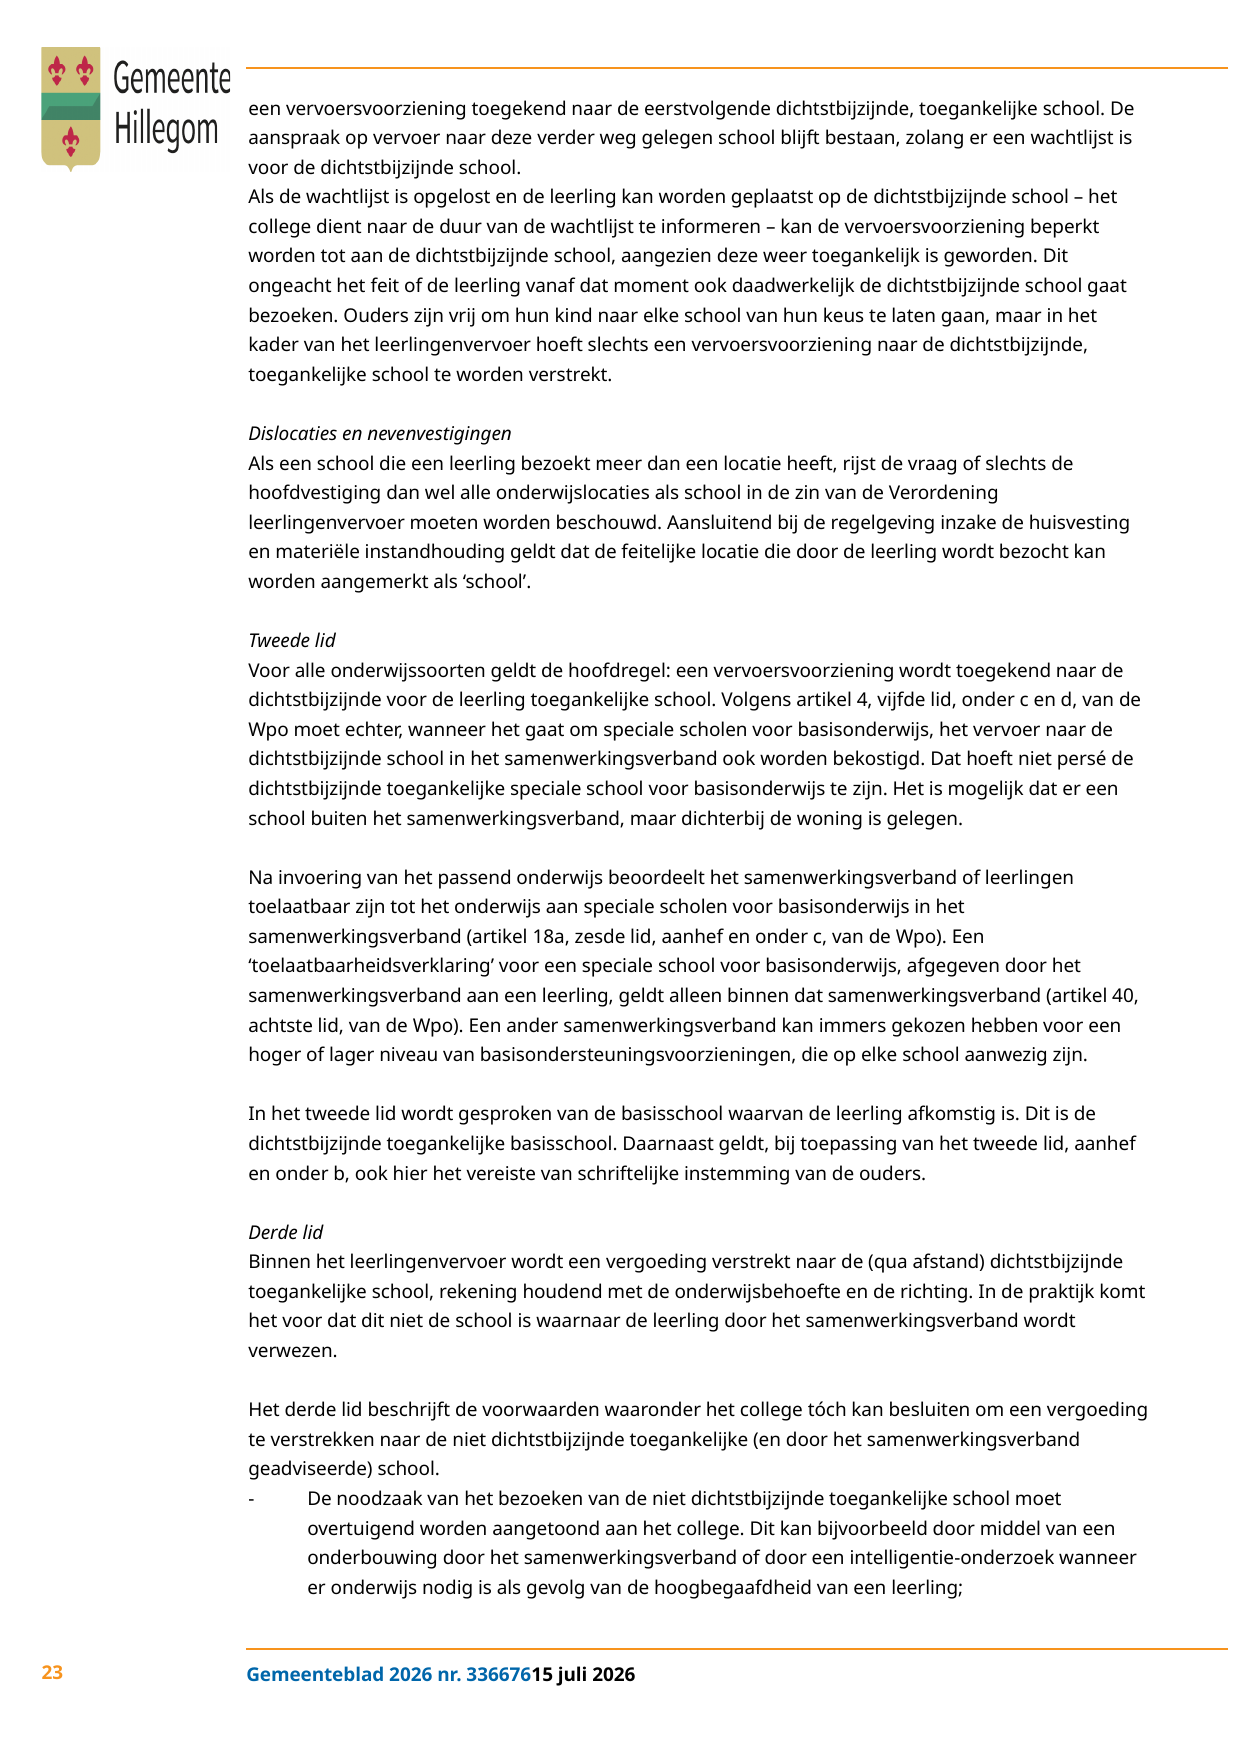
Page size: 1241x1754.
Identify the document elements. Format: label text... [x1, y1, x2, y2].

list De noodzaak van het bezoeken van de niet dichtstbijzijnde toegankelijke school moet overtuigend worden aangetoond aan het college. Dit kan bijvoorbeeld door middel van een onderbouwing door het samenwerkingsverband of door een intelligentie-onderzoek wanneer er onderwijs nodig is als gevolg van de hoogbegaafdheid van een leerling; [248, 1485, 1152, 1600]
text In het tweede lid wordt gesproken van de basisschool waarvan de leerling afkomstig is. Dit is de dichtstbijzijnde toegankelijke basisschool. Daarnaast geldt, bij toepassing van het tweede lid, aanhef en onder b, ook hier het vereiste van schriftelijke instemming van de ouders. [248, 1101, 1152, 1186]
text Tweede lid [248, 627, 1152, 653]
text Het derde lid beschrijft de voorwaarden waaronder het college tóch kan besluiten om een vergoeding te verstrekken naar de niet dichtstbijzijnde toegankelijke (en door het samenwerkingsverband geadviseerde) school. [248, 1396, 1152, 1481]
text Als de wachtlijst is opgelost en de leerling kan worden geplaatst op de dichtstbijzijnde school – het college dient naar de duur van de wachtlijst te informeren – kan de vervoersvoorziening beperkt worden tot aan de dichtstbijzijnde school, aangezien deze weer toegankelijk is geworden. Dit ongeacht het feit of de leerling vanaf dat moment ook daadwerkelijk de dichtstbijzijnde school gaat bezoeken. Ouders zijn vrij om hun kind naar elke school van hun keus te laten gaan, maar in het kader van het leerlingenvervoer hoeft slechts een vervoersvoorziening naar de dichtstbijzijnde, toegankelijke school te worden verstrekt. [248, 183, 1152, 387]
text een vervoersvoorziening toegekend naar de eerstvolgende dichtstbijzijnde, toegankelijke school. De aanspraak op vervoer naar deze verder weg gelegen school blijft bestaan, zolang er een wachtlijst is voor de dichtstbijzijnde school. [248, 95, 1152, 180]
text Dislocaties en nevenvestigingen [248, 420, 1152, 446]
text Als een school die een leerling bezoekt meer dan een locatie heeft, rijst de vraag of slechts de hoofdvestiging dan wel alle onderwijslocaties als school in de zin van de Verordening leerlingenvervoer moeten worden beschouwd. Aansluitend bij de regelgeving inzake de huisvesting en materiële instandhouding geldt dat de feitelijke locatie die door de leerling wordt bezocht kan worden aangemerkt als ‘school’. [248, 450, 1152, 594]
picture [41, 47, 231, 172]
text Voor alle onderwijssoorten geldt de hoofdregel: een vervoersvoorziening wordt toegekend naar de dichtstbijzijnde voor de leerling toegankelijke school. Volgens artikel 4, vijfde lid, onder c en d, van de Wpo moet echter, wanneer het gaat om speciale scholen voor basisonderwijs, het vervoer naar de dichtstbijzijnde school in het samenwerkingsverband ook worden bekostigd. Dat hoeft niet persé de dichtstbijzijnde toegankelijke speciale school voor basisonderwijs te zijn. Het is mogelijk dat er een school buiten het samenwerkingsverband, maar dichterbij de woning is gelegen. [248, 657, 1152, 831]
text Na invoering van het passend onderwijs beoordeelt het samenwerkingsverband of leerlingen toelaatbaar zijn tot het onderwijs aan speciale scholen voor basisonderwijs in het samenwerkingsverband (artikel 18a, zesde lid, aanhef en onder c, van de Wpo). Een ‘toelaatbaarheidsverklaring’ voor een speciale school voor basisonderwijs, afgegeven door het samenwerkingsverband aan een leerling, geldt alleen binnen dat samenwerkingsverband (artikel 40, achtste lid, van de Wpo). Een ander samenwerkingsverband kan immers gekozen hebben voor een hoger of lager niveau van basisondersteuningsvoorzieningen, die op elke school aanwezig zijn. [248, 864, 1152, 1067]
text Binnen het leerlingenvervoer wordt een vergoeding verstrekt naar de (qua afstand) dichtstbijzijnde toegankelijke school, rekening houdend met de onderwijsbehoefte en de richting. In de praktijk komt het voor dat dit niet de school is waarnaar de leerling door het samenwerkingsverband wordt verwezen. [248, 1248, 1152, 1363]
text Derde lid [248, 1219, 1152, 1245]
